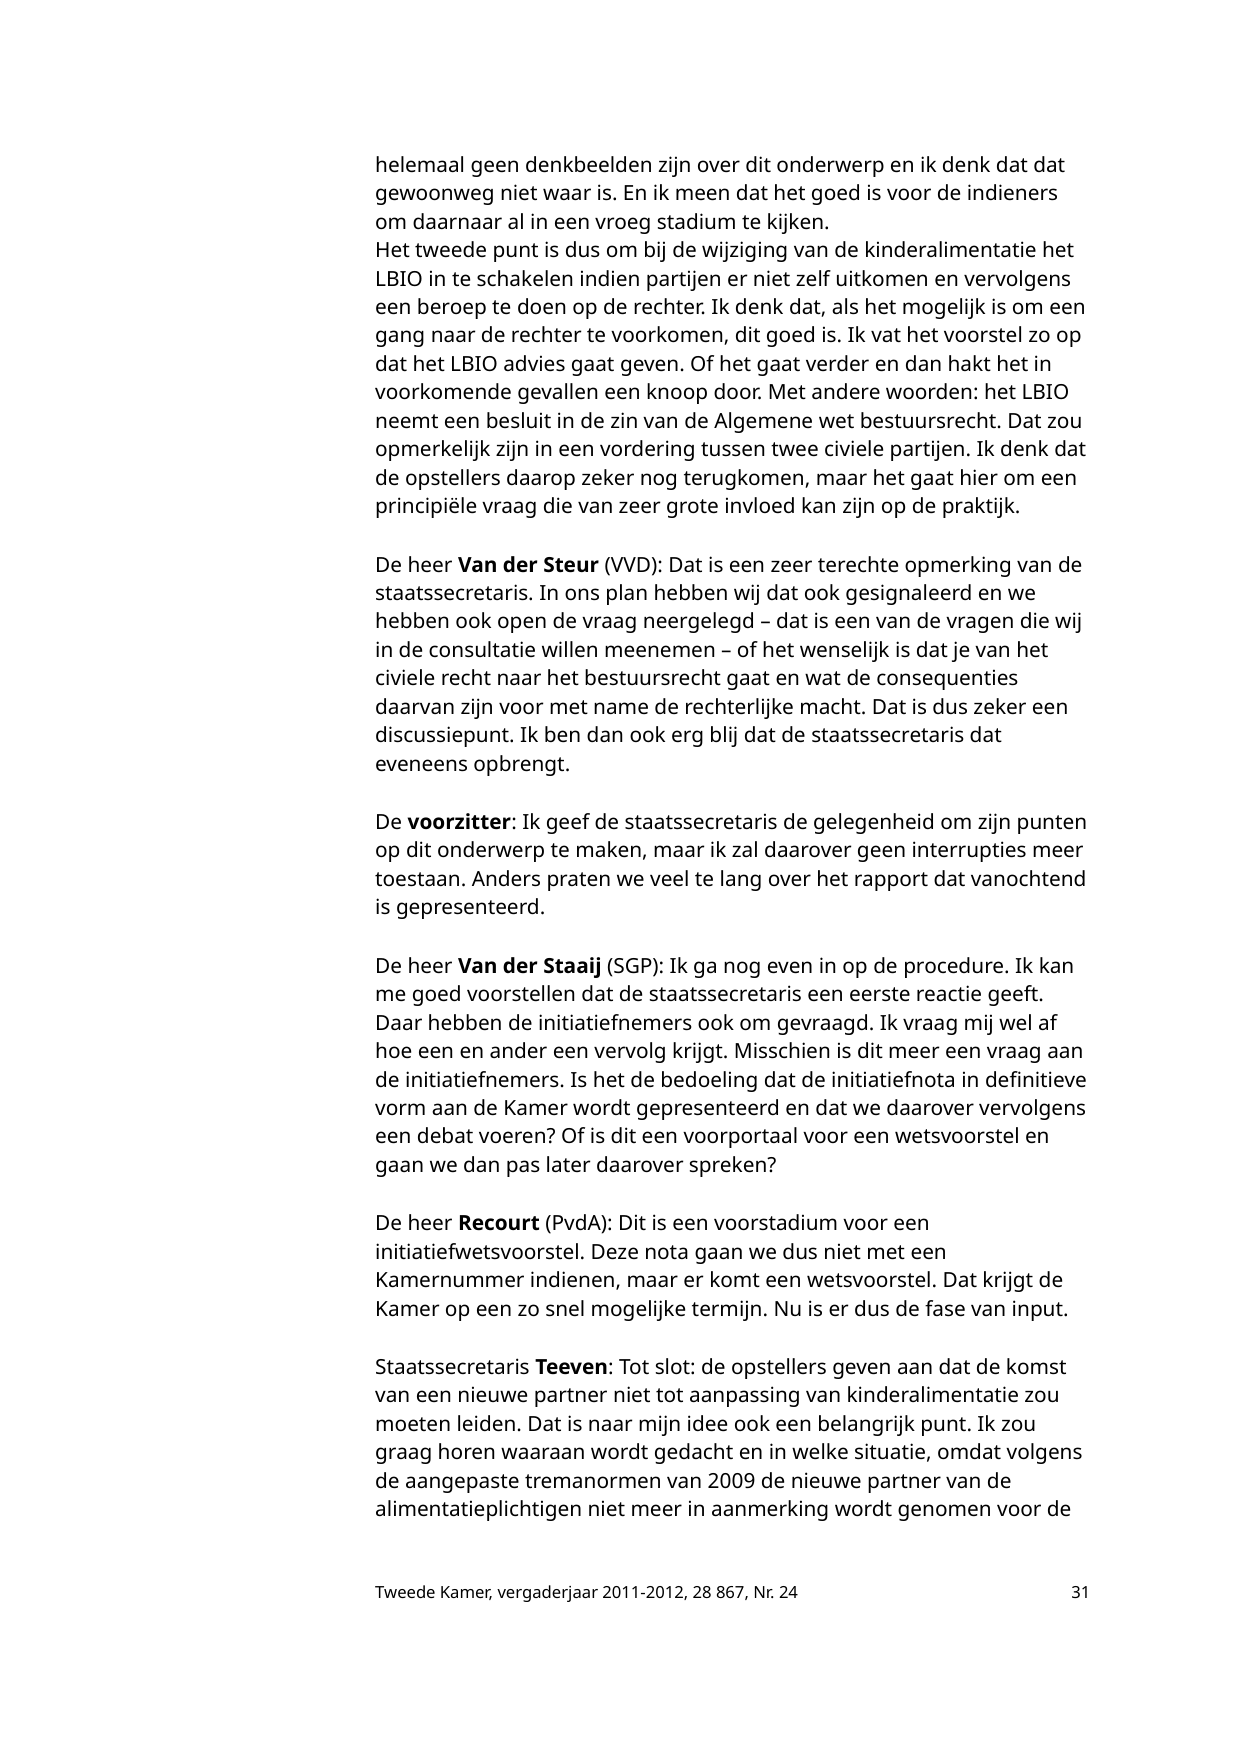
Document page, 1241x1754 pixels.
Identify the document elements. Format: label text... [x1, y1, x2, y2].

text De heer Van der Steur (VVD): Dat is een zeer terechte opmerking van de staatssecretaris. In ons plan hebben wij dat ook gesignaleerd en we hebben ook open de vraag neergelegd – dat is een van de vragen die wij in de consultatie willen meenemen – of het wenselijk is dat je van het civiele recht naar het bestuursrecht gaat en wat de consequenties daarvan zijn voor met name de rechterlijke macht. Dat is dus zeker een discussiepunt. Ik ben dan ook erg blij dat de staatssecretaris dat eveneens opbrengt. [375, 550, 1090, 777]
text Het tweede punt is dus om bij de wijziging van de kinderalimentatie het LBIO in te schakelen indien partijen er niet zelf uitkomen en vervolgens een beroep te doen op de rechter. Ik denk dat, als het mogelijk is om een gang naar de rechter te voorkomen, dit goed is. Ik vat het voorstel zo op dat het LBIO advies gaat geven. Of het gaat verder en dan hakt het in voorkomende gevallen een knoop door. Met andere woorden: het LBIO neemt een besluit in de zin van de Algemene wet bestuursrecht. Dat zou opmerkelijk zijn in een vordering tussen twee civiele partijen. Ik denk dat de opstellers daarop zeker nog terugkomen, maar het gaat hier om een principiële vraag die van zeer grote invloed kan zijn op de praktijk. [375, 235, 1090, 520]
text De heer Recourt (PvdA): Dit is een voorstadium voor een initiatiefwetsvoorstel. Deze nota gaan we dus niet met een Kamernummer indienen, maar er komt een wetsvoorstel. Dat krijgt de Kamer op een zo snel mogelijke termijn. Nu is er dus de fase van input. [375, 1208, 1090, 1322]
text Staatssecretaris Teeven: Tot slot: de opstellers geven aan dat de komst van een nieuwe partner niet tot aanpassing van kinderalimentatie zou moeten leiden. Dat is naar mijn idee ook een belangrijk punt. Ik zou graag horen waaraan wordt gedacht en in welke situatie, omdat volgens de aangepaste tremanormen van 2009 de nieuwe partner van de alimentatieplichtigen niet meer in aanmerking wordt genomen voor de [375, 1352, 1090, 1523]
text helemaal geen denkbeelden zijn over dit onderwerp en ik denk dat dat gewoonweg niet waar is. En ik meen dat het goed is voor de indieners om daarnaar al in een vroeg stadium te kijken. [375, 150, 1090, 235]
text De voorzitter: Ik geef de staatssecretaris de gelegenheid om zijn punten op dit onderwerp te maken, maar ik zal daarover geen interrupties meer toestaan. Anders praten we veel te lang over het rapport dat vanochtend is gepresenteerd. [375, 807, 1090, 921]
text De heer Van der Staaij (SGP): Ik ga nog even in op de procedure. Ik kan me goed voorstellen dat de staatssecretaris een eerste reactie geeft. Daar hebben de initiatiefnemers ook om gevraagd. Ik vraag mij wel af hoe een en ander een vervolg krijgt. Misschien is dit meer een vraag aan de initiatiefnemers. Is het de bedoeling dat de initiatiefnota in definitieve vorm aan de Kamer wordt gepresenteerd en dat we daarover vervolgens een debat voeren? Of is dit een voorportaal voor een wetsvoorstel en gaan we dan pas later daarover spreken? [375, 951, 1090, 1178]
